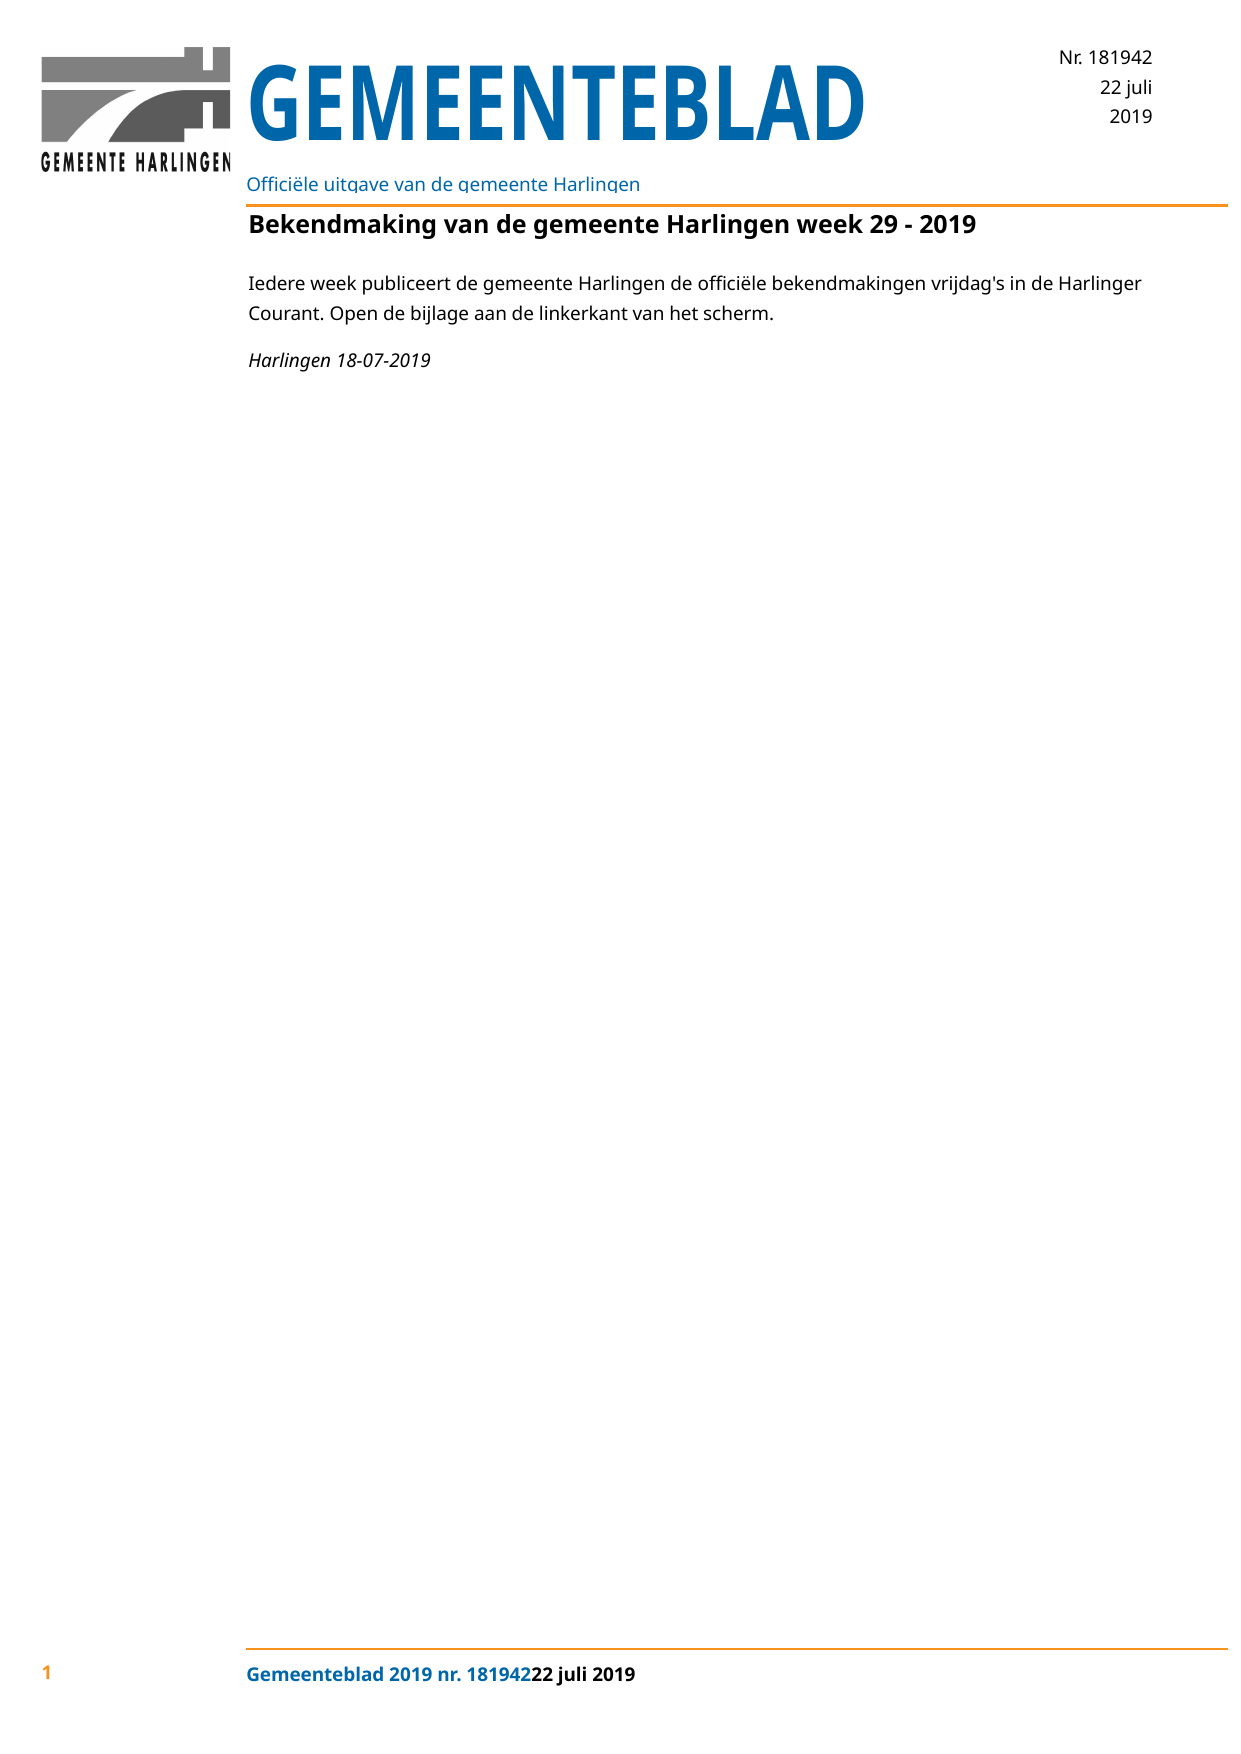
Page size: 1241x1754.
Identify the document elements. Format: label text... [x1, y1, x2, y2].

text Harlingen 18-07-2019 [248, 348, 1152, 373]
text Bekendmaking van de gemeente Harlingen week 29 - 2019 [248, 207, 1152, 241]
picture [41, 47, 231, 172]
text Iedere week publiceert de gemeente Harlingen de officiële bekendmakingen vrijdag's in de Harlinger Courant. Open de bijlage aan de linkerkant van het scherm. [248, 270, 1152, 326]
